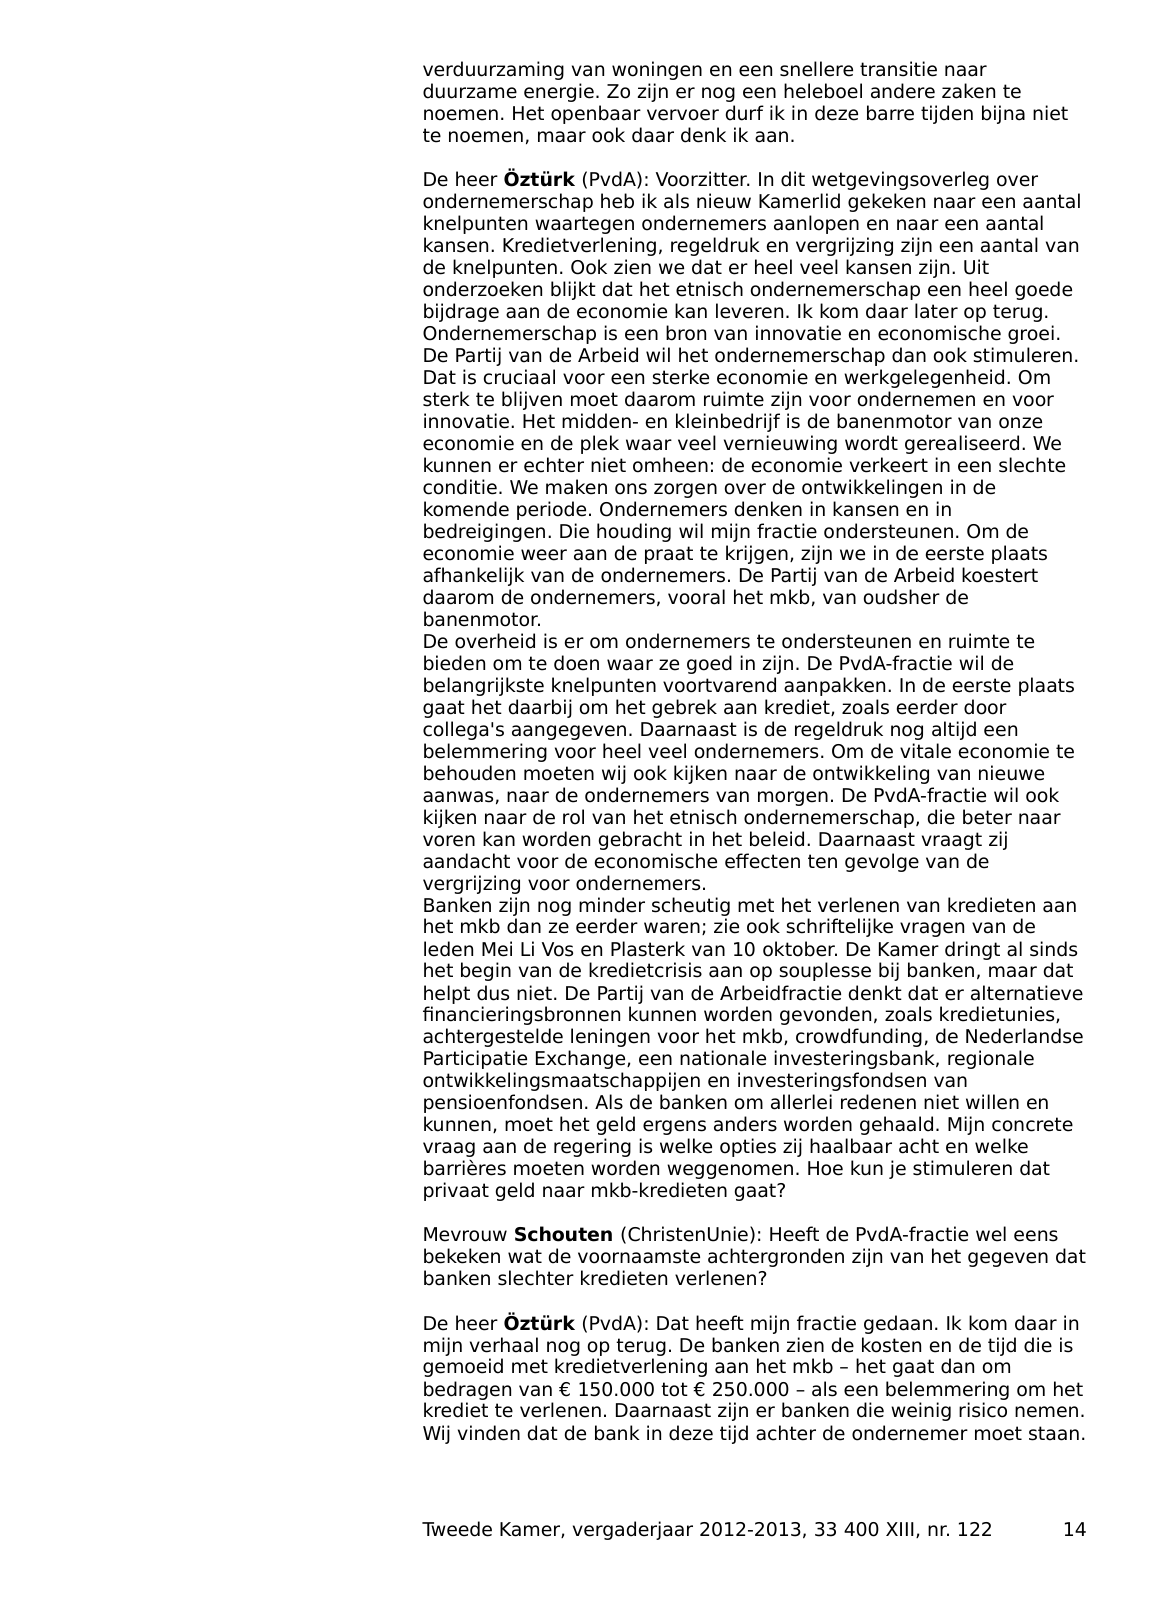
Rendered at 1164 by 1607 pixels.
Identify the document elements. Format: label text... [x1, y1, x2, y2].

text verduurzaming van woningen en een snellere transitie naar duurzame energie. Zo zijn er nog een heleboel andere zaken te noemen. Het openbaar vervoer durf ik in deze barre tijden bijna niet te noemen, maar ook daar denk ik aan. [422, 59, 1087, 147]
text Banken zijn nog minder scheutig met het verlenen van kredieten aan het mkb dan ze eerder waren; zie ook schriftelijke vragen van de leden Mei Li Vos en Plasterk van 10 oktober. De Kamer dringt al sinds het begin van de kredietcrisis aan op souplesse bij banken, maar dat helpt dus niet. De Partij van de Arbeidfractie denkt dat er alternatieve financieringsbronnen kunnen worden gevonden, zoals kredietunies, achtergestelde leningen voor het mkb, crowdfunding, de Nederlandse Participatie Exchange, een nationale investeringsbank, regionale ontwikkelingsmaatschappijen en investeringsfondsen van pensioenfondsen. Als de banken om allerlei redenen niet willen en kunnen, moet het geld ergens anders worden gehaald. Mijn concrete vraag aan de regering is welke opties zij haalbaar acht en welke barrières moeten worden weggenomen. Hoe kun je stimuleren dat privaat geld naar mkb-kredieten gaat? [422, 894, 1087, 1202]
text De heer Öztürk (PvdA): Voorzitter. In dit wetgevingsoverleg over ondernemerschap heb ik als nieuw Kamerlid gekeken naar een aantal knelpunten waartegen ondernemers aanlopen en naar een aantal kansen. Kredietverlening, regeldruk en vergrijzing zijn een aantal van de knelpunten. Ook zien we dat er heel veel kansen zijn. Uit onderzoeken blijkt dat het etnisch ondernemerschap een heel goede bijdrage aan de economie kan leveren. Ik kom daar later op terug. Ondernemerschap is een bron van innovatie en economische groei. De Partij van de Arbeid wil het ondernemerschap dan ook stimuleren. Dat is cruciaal voor een sterke economie en werkgelegenheid. Om sterk te blijven moet daarom ruimte zijn voor ondernemen en voor innovatie. Het midden- en kleinbedrijf is de banenmotor van onze economie en de plek waar veel vernieuwing wordt gerealiseerd. We kunnen er echter niet omheen: de economie verkeert in een slechte conditie. We maken ons zorgen over de ontwikkelingen in de komende periode. Ondernemers denken in kansen en in bedreigingen. Die houding wil mijn fractie ondersteunen. Om de economie weer aan de praat te krijgen, zijn we in de eerste plaats afhankelijk van de ondernemers. De Partij van de Arbeid koestert daarom de ondernemers, vooral het mkb, van oudsher de banenmotor. [422, 169, 1087, 631]
text De overheid is er om ondernemers te ondersteunen en ruimte te bieden om te doen waar ze goed in zijn. De PvdA-fractie wil de belangrijkste knelpunten voortvarend aanpakken. In de eerste plaats gaat het daarbij om het gebrek aan krediet, zoals eerder door collega's aangegeven. Daarnaast is de regeldruk nog altijd een belemmering voor heel veel ondernemers. Om de vitale economie te behouden moeten wij ook kijken naar de ontwikkeling van nieuwe aanwas, naar de ondernemers van morgen. De PvdA-fractie wil ook kijken naar de rol van het etnisch ondernemerschap, die beter naar voren kan worden gebracht in het beleid. Daarnaast vraagt zij aandacht voor de economische effecten ten gevolge van de vergrijzing voor ondernemers. [422, 631, 1087, 894]
text De heer Öztürk (PvdA): Dat heeft mijn fractie gedaan. Ik kom daar in mijn verhaal nog op terug. De banken zien de kosten en de tijd die is gemoeid met kredietverlening aan het mkb – het gaat dan om bedragen van € 150.000 tot € 250.000 – als een belemmering om het krediet te verlenen. Daarnaast zijn er banken die weinig risico nemen. Wij vinden dat de bank in deze tijd achter de ondernemer moet staan. [422, 1312, 1087, 1444]
text Mevrouw Schouten (ChristenUnie): Heeft de PvdA-fractie wel eens bekeken wat de voornaamste achtergronden zijn van het gegeven dat banken slechter kredieten verlenen? [422, 1224, 1087, 1290]
